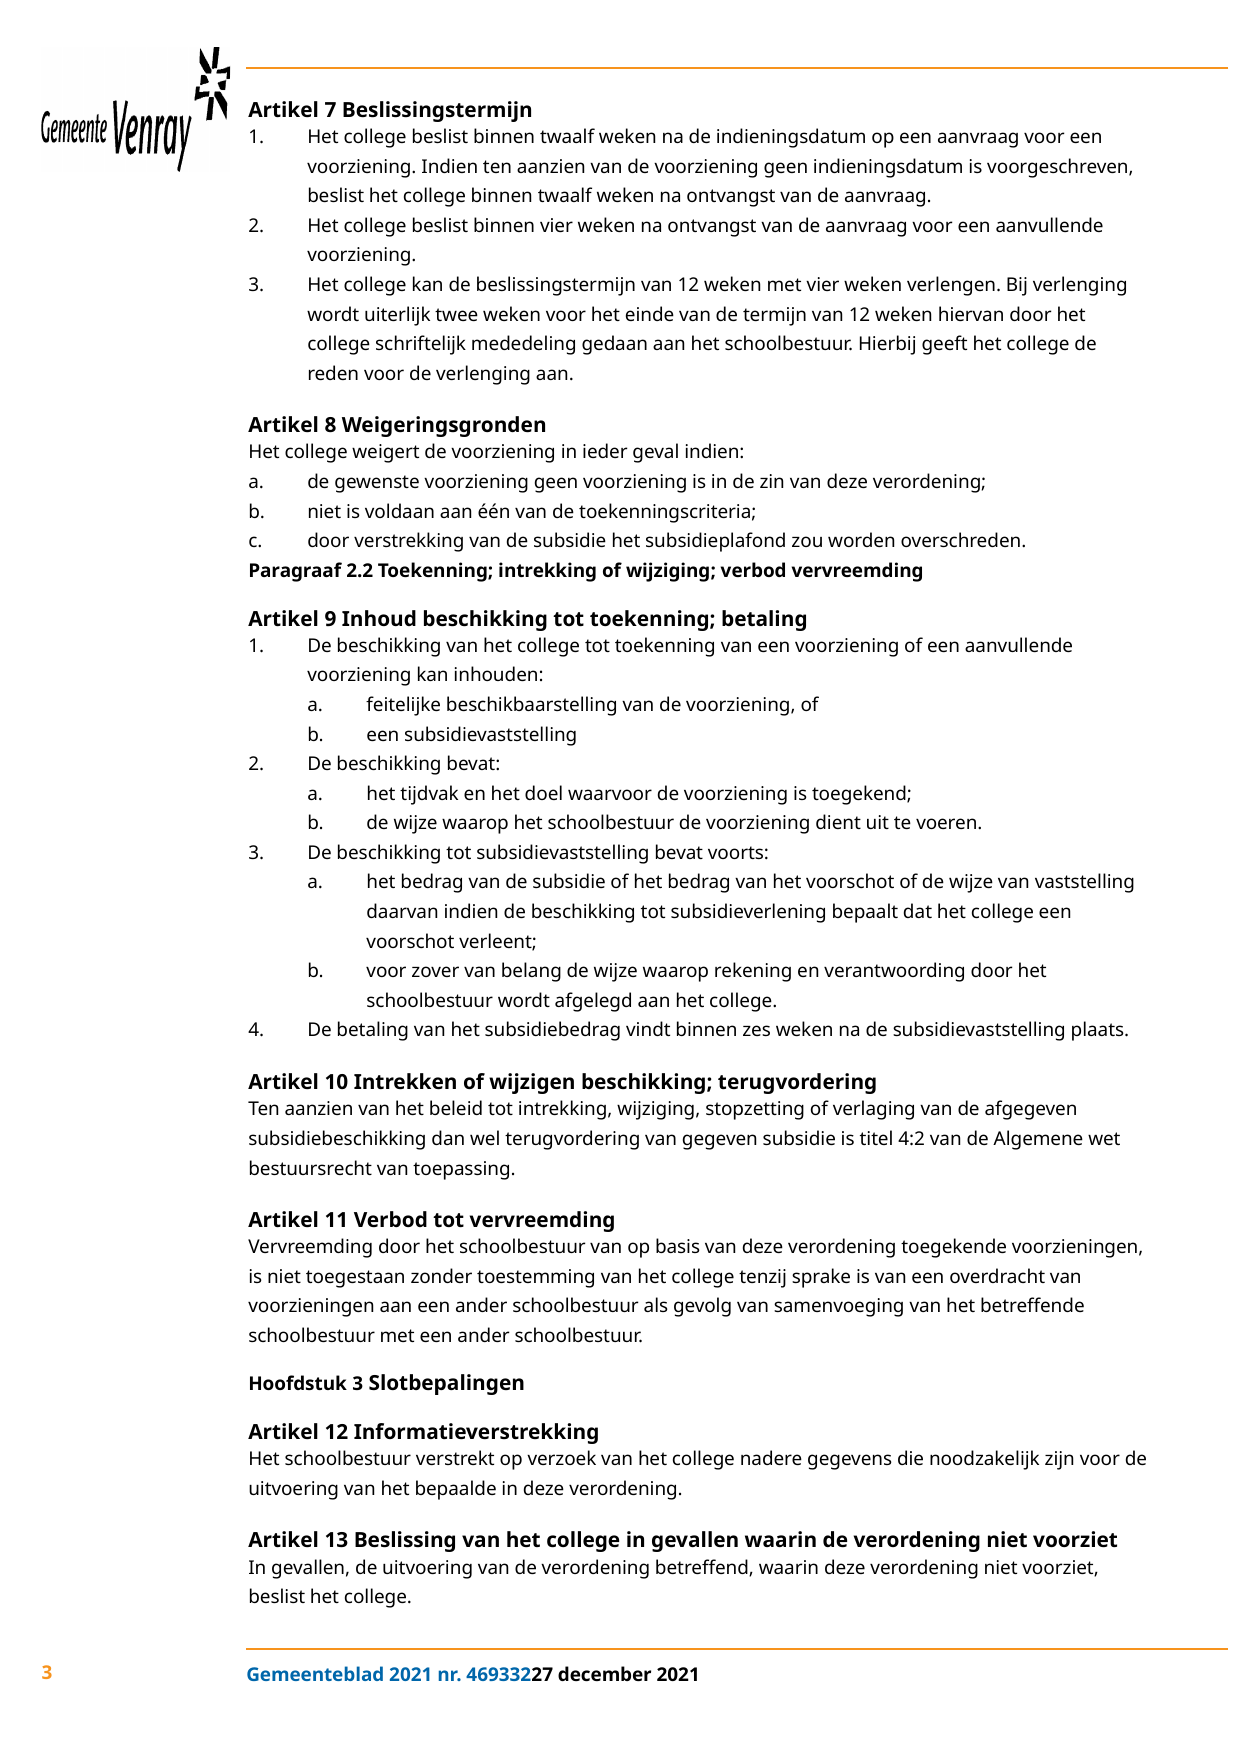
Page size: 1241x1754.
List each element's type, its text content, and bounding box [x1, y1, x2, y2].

text Artikel 9 Inhoud beschikking tot toekenning; betaling [248, 604, 1152, 632]
list De betaling van het subsidiebedrag vindt binnen zes weken na de subsidievaststelling plaats. [248, 1017, 1152, 1042]
list Het college beslist binnen twaalf weken na de indieningsdatum op een aanvraag voor een voorziening. Indien ten aanzien van de voorziening geen indieningsdatum is voorgeschreven, beslist het college binnen twaalf weken na ontvangst van de aanvraag. [248, 123, 1152, 208]
text Artikel 10 Intrekken of wijzigen beschikking; terugvordering [248, 1067, 1152, 1096]
list Het college kan de beslissingstermijn van 12 weken met vier weken verlengen. Bij verlenging wordt uiterlijk twee weken voor het einde van de termijn van 12 weken hiervan door het college schriftelijk mededeling gedaan aan het schoolbestuur. Hierbij geeft het college de reden voor de verlenging aan. [248, 271, 1152, 386]
list het bedrag van de subsidie of het bedrag van het voorschot of de wijze van vaststelling daarvan indien de beschikking tot subsidieverlening bepaalt dat het college een voorschot verleent; [307, 869, 1152, 954]
text Het schoolbestuur verstrekt op verzoek van het college nadere gegevens die noodzakelijk zijn voor de uitvoering van het bepaalde in deze verordening. [248, 1446, 1152, 1501]
text Artikel 8 Weigeringsgronden [248, 410, 1152, 439]
text In gevallen, de uitvoering van de verordening betreffend, waarin deze verordening niet voorziet, beslist het college. [248, 1554, 1152, 1609]
list het tijdvak en het doel waarvoor de voorziening is toegekend; [307, 780, 1152, 806]
text Het college weigert de voorziening in ieder geval indien: [248, 439, 1152, 464]
text Hoofdstuk 3 Slotbepalingen [248, 1368, 1152, 1396]
list een subsidievaststelling [307, 721, 1152, 747]
picture [41, 47, 231, 172]
text Ten aanzien van het beleid tot intrekking, wijziging, stopzetting of verlaging van de afgegeven subsidiebeschikking dan wel terugvordering van gegeven subsidie is titel 4:2 van de Algemene wet bestuursrecht van toepassing. [248, 1096, 1152, 1180]
text Artikel 13 Beslissing van het college in gevallen waarin de verordening niet voorziet [248, 1526, 1152, 1554]
list door verstrekking van de subsidie het subsidieplafond zou worden overschreden. [248, 527, 1152, 553]
list niet is voldaan aan één van de toekenningscriteria; [248, 498, 1152, 524]
text Vervreemding door het schoolbestuur van op basis van deze verordening toegekende voorzieningen, is niet toegestaan zonder toestemming van het college tenzij sprake is van een overdracht van voorzieningen aan een ander schoolbestuur als gevolg van samenvoeging van het betreffende schoolbestuur met een ander schoolbestuur. [248, 1233, 1152, 1348]
list Het college beslist binnen vier weken na ontvangst van de aanvraag voor een aanvullende voorziening. [248, 212, 1152, 267]
list voor zover van belang de wijze waarop rekening en verantwoording door het schoolbestuur wordt afgelegd aan het college. [307, 957, 1152, 1013]
list De beschikking tot subsidievaststelling bevat voorts: [248, 839, 1152, 865]
list de wijze waarop het schoolbestuur de voorziening dient uit te voeren. [307, 809, 1152, 835]
text Artikel 12 Informatieverstrekking [248, 1417, 1152, 1446]
list de gewenste voorziening geen voorziening is in de zin van deze verordening; [248, 468, 1152, 494]
text Artikel 11 Verbod tot vervreemding [248, 1205, 1152, 1233]
text Paragraaf 2.2 Toekenning; intrekking of wijziging; verbod vervreemding [248, 557, 1152, 583]
text Artikel 7 Beslissingstermijn [248, 95, 1152, 123]
list feitelijke beschikbaarstelling van de voorziening, of [307, 691, 1152, 717]
list De beschikking bevat: [248, 750, 1152, 776]
list De beschikking van het college tot toekenning van een voorziening of een aanvullende voorziening kan inhouden: [248, 632, 1152, 687]
